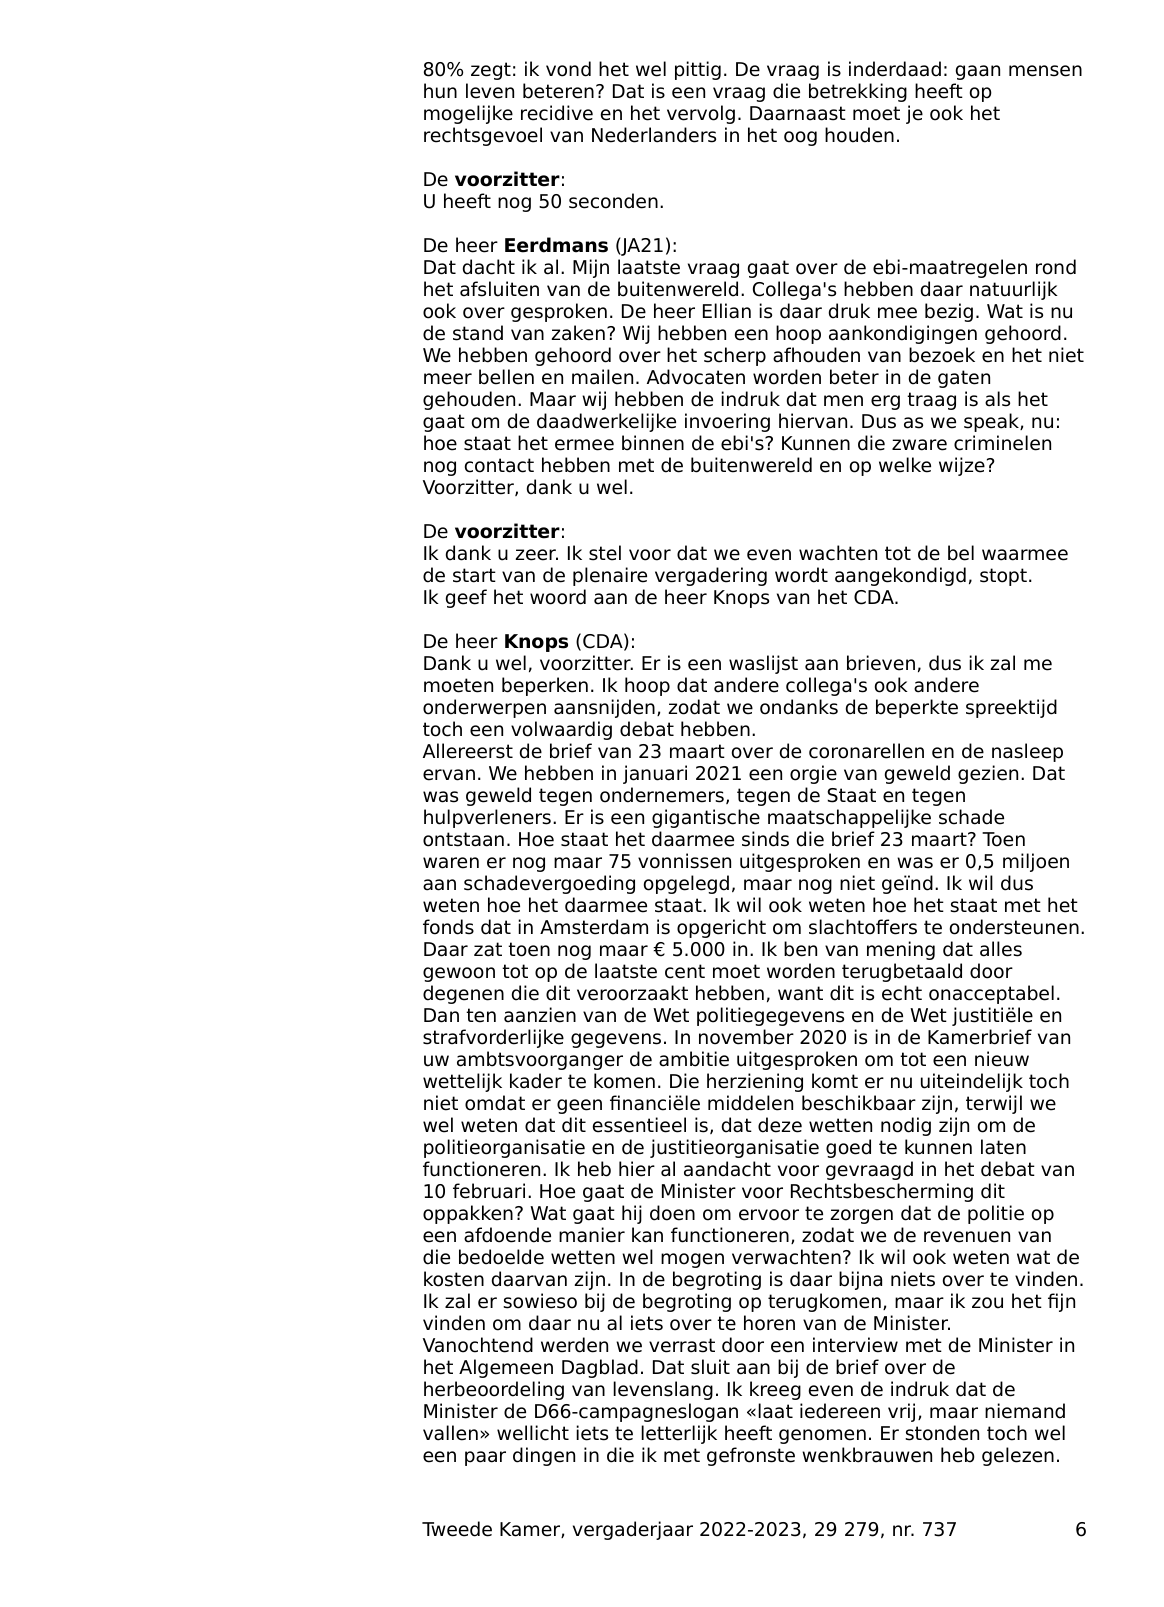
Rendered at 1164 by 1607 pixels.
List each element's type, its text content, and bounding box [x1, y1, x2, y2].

text Dank u wel, voorzitter. Er is een waslijst aan brieven, dus ik zal me moeten beperken. Ik hoop dat andere collega's ook andere onderwerpen aansnijden, zodat we ondanks de beperkte spreektijd toch een volwaardig debat hebben. [422, 653, 1087, 741]
text Allereerst de brief van 23 maart over de coronarellen en de nasleep ervan. We hebben in januari 2021 een orgie van geweld gezien. Dat was geweld tegen ondernemers, tegen de Staat en tegen hulpverleners. Er is een gigantische maatschappelijke schade ontstaan. Hoe staat het daarmee sinds die brief 23 maart? Toen waren er nog maar 75 vonnissen uitgesproken en was er 0,5 miljoen aan schadevergoeding opgelegd, maar nog niet geïnd. Ik wil dus weten hoe het daarmee staat. Ik wil ook weten hoe het staat met het fonds dat in Amsterdam is opgericht om slachtoffers te ondersteunen. Daar zat toen nog maar € 5.000 in. Ik ben van mening dat alles gewoon tot op de laatste cent moet worden terugbetaald door degenen die dit veroorzaakt hebben, want dit is echt onacceptabel. [422, 741, 1087, 1005]
text Voorzitter, dank u wel. [422, 477, 1087, 499]
text De voorzitter: [422, 521, 1087, 543]
text Dat dacht ik al. Mijn laatste vraag gaat over de ebi-maatregelen rond het afsluiten van de buitenwereld. Collega's hebben daar natuurlijk ook over gesproken. De heer Ellian is daar druk mee bezig. Wat is nu de stand van zaken? Wij hebben een hoop aankondigingen gehoord. We hebben gehoord over het scherp afhouden van bezoek en het niet meer bellen en mailen. Advocaten worden beter in de gaten gehouden. Maar wij hebben de indruk dat men erg traag is als het gaat om de daadwerkelijke invoering hiervan. Dus as we speak, nu: hoe staat het ermee binnen de ebi's? Kunnen die zware criminelen nog contact hebben met de buitenwereld en op welke wijze? [422, 257, 1087, 477]
text De heer Knops (CDA): [422, 631, 1087, 653]
text Ik dank u zeer. Ik stel voor dat we even wachten tot de bel waarmee de start van de plenaire vergadering wordt aangekondigd, stopt. [422, 543, 1087, 587]
text U heeft nog 50 seconden. [422, 191, 1087, 213]
text Dan ten aanzien van de Wet politiegegevens en de Wet justitiële en strafvorderlijke gegevens. In november 2020 is in de Kamerbrief van uw ambtsvoorganger de ambitie uitgesproken om tot een nieuw wettelijk kader te komen. Die herziening komt er nu uiteindelijk toch niet omdat er geen financiële middelen beschikbaar zijn, terwijl we wel weten dat dit essentieel is, dat deze wetten nodig zijn om de politieorganisatie en de justitieorganisatie goed te kunnen laten functioneren. Ik heb hier al aandacht voor gevraagd in het debat van 10 februari. Hoe gaat de Minister voor Rechtsbescherming dit oppakken? Wat gaat hij doen om ervoor te zorgen dat de politie op een afdoende manier kan functioneren, zodat we de revenuen van die bedoelde wetten wel mogen verwachten? Ik wil ook weten wat de kosten daarvan zijn. In de begroting is daar bijna niets over te vinden. Ik zal er sowieso bij de begroting op terugkomen, maar ik zou het fijn vinden om daar nu al iets over te horen van de Minister. [422, 1005, 1087, 1335]
text Ik geef het woord aan de heer Knops van het CDA. [422, 587, 1087, 609]
text 80% zegt: ik vond het wel pittig. De vraag is inderdaad: gaan mensen hun leven beteren? Dat is een vraag die betrekking heeft op mogelijke recidive en het vervolg. Daarnaast moet je ook het rechtsgevoel van Nederlanders in het oog houden. [422, 59, 1087, 147]
text De voorzitter: [422, 169, 1087, 191]
text Vanochtend werden we verrast door een interview met de Minister in het Algemeen Dagblad. Dat sluit aan bij de brief over de herbeoordeling van levenslang. Ik kreeg even de indruk dat de Minister de D66-campagneslogan «laat iedereen vrij, maar niemand vallen» wellicht iets te letterlijk heeft genomen. Er stonden toch wel een paar dingen in die ik met gefronste wenkbrauwen heb gelezen. [422, 1335, 1087, 1467]
text De heer Eerdmans (JA21): [422, 235, 1087, 257]
